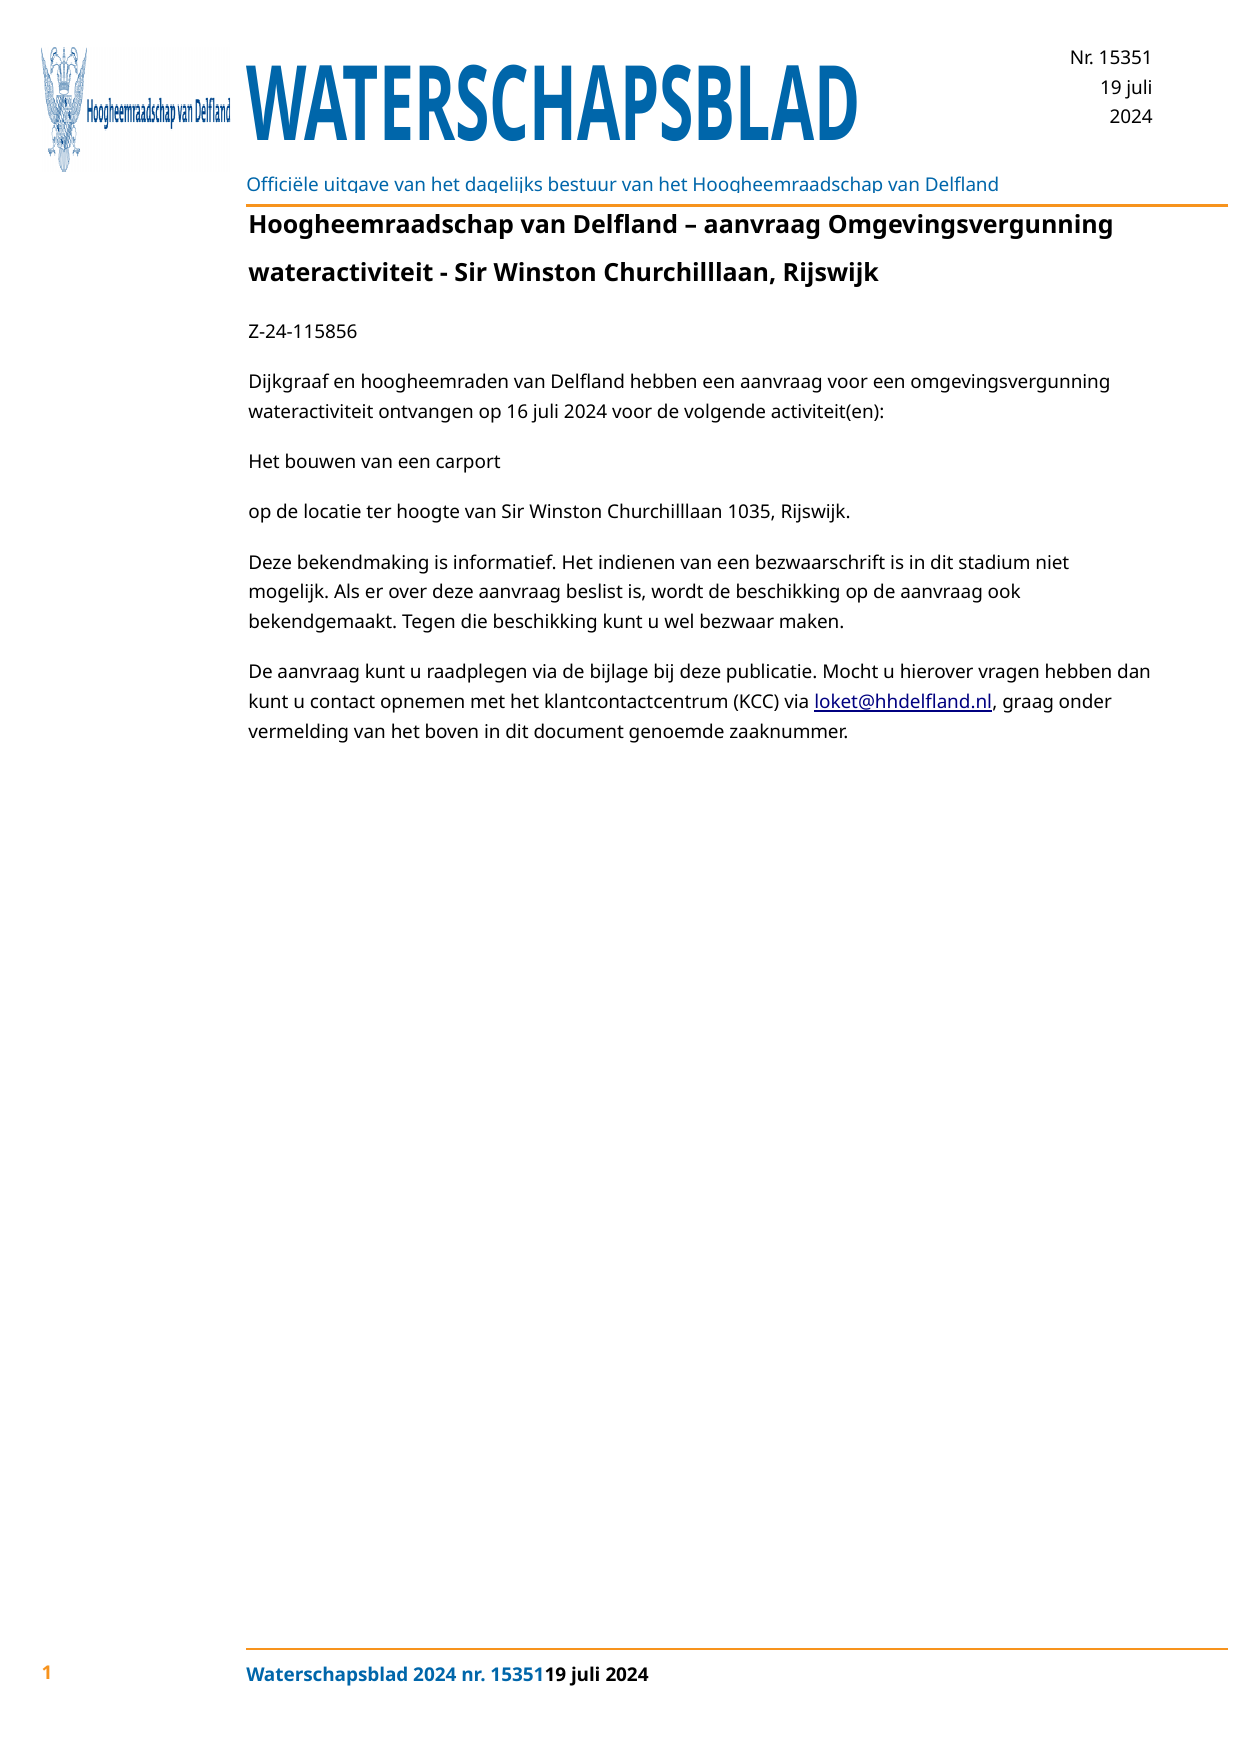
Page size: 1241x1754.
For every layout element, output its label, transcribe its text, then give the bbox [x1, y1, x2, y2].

text Deze bekendmaking is informatief. Het indienen van een bezwaarschrift is in dit stadium niet mogelijk. Als er over deze aanvraag beslist is, wordt de beschikking op de aanvraag ook bekendgemaakt. Tegen die beschikking kunt u wel bezwaar maken. [248, 549, 1152, 634]
picture [41, 47, 231, 172]
text op de locatie ter hoogte van Sir Winston Churchilllaan 1035, Rijswijk. [248, 499, 1152, 524]
text Hoogheemraadschap van Delfland – aanvraag Omgevingsvergunning wateractiviteit - Sir Winston Churchilllaan, Rijswijk [248, 207, 1152, 288]
text Z-24-115856 [248, 318, 1152, 344]
text Dijkgraaf en hoogheemraden van Delfland hebben een aanvraag voor een omgevingsvergunning wateractiviteit ontvangen op 16 juli 2024 voor de volgende activiteit(en): [248, 368, 1152, 424]
text Het bouwen van een carport [248, 448, 1152, 474]
text De aanvraag kunt u raadplegen via de bijlage bij deze publicatie. Mocht u hierover vragen hebben dan kunt u contact opnemen met het klantcontactcentrum (KCC) via loket@hhdelfland.nl, graag onder vermelding van het boven in dit document genoemde zaaknummer. [248, 659, 1152, 744]
